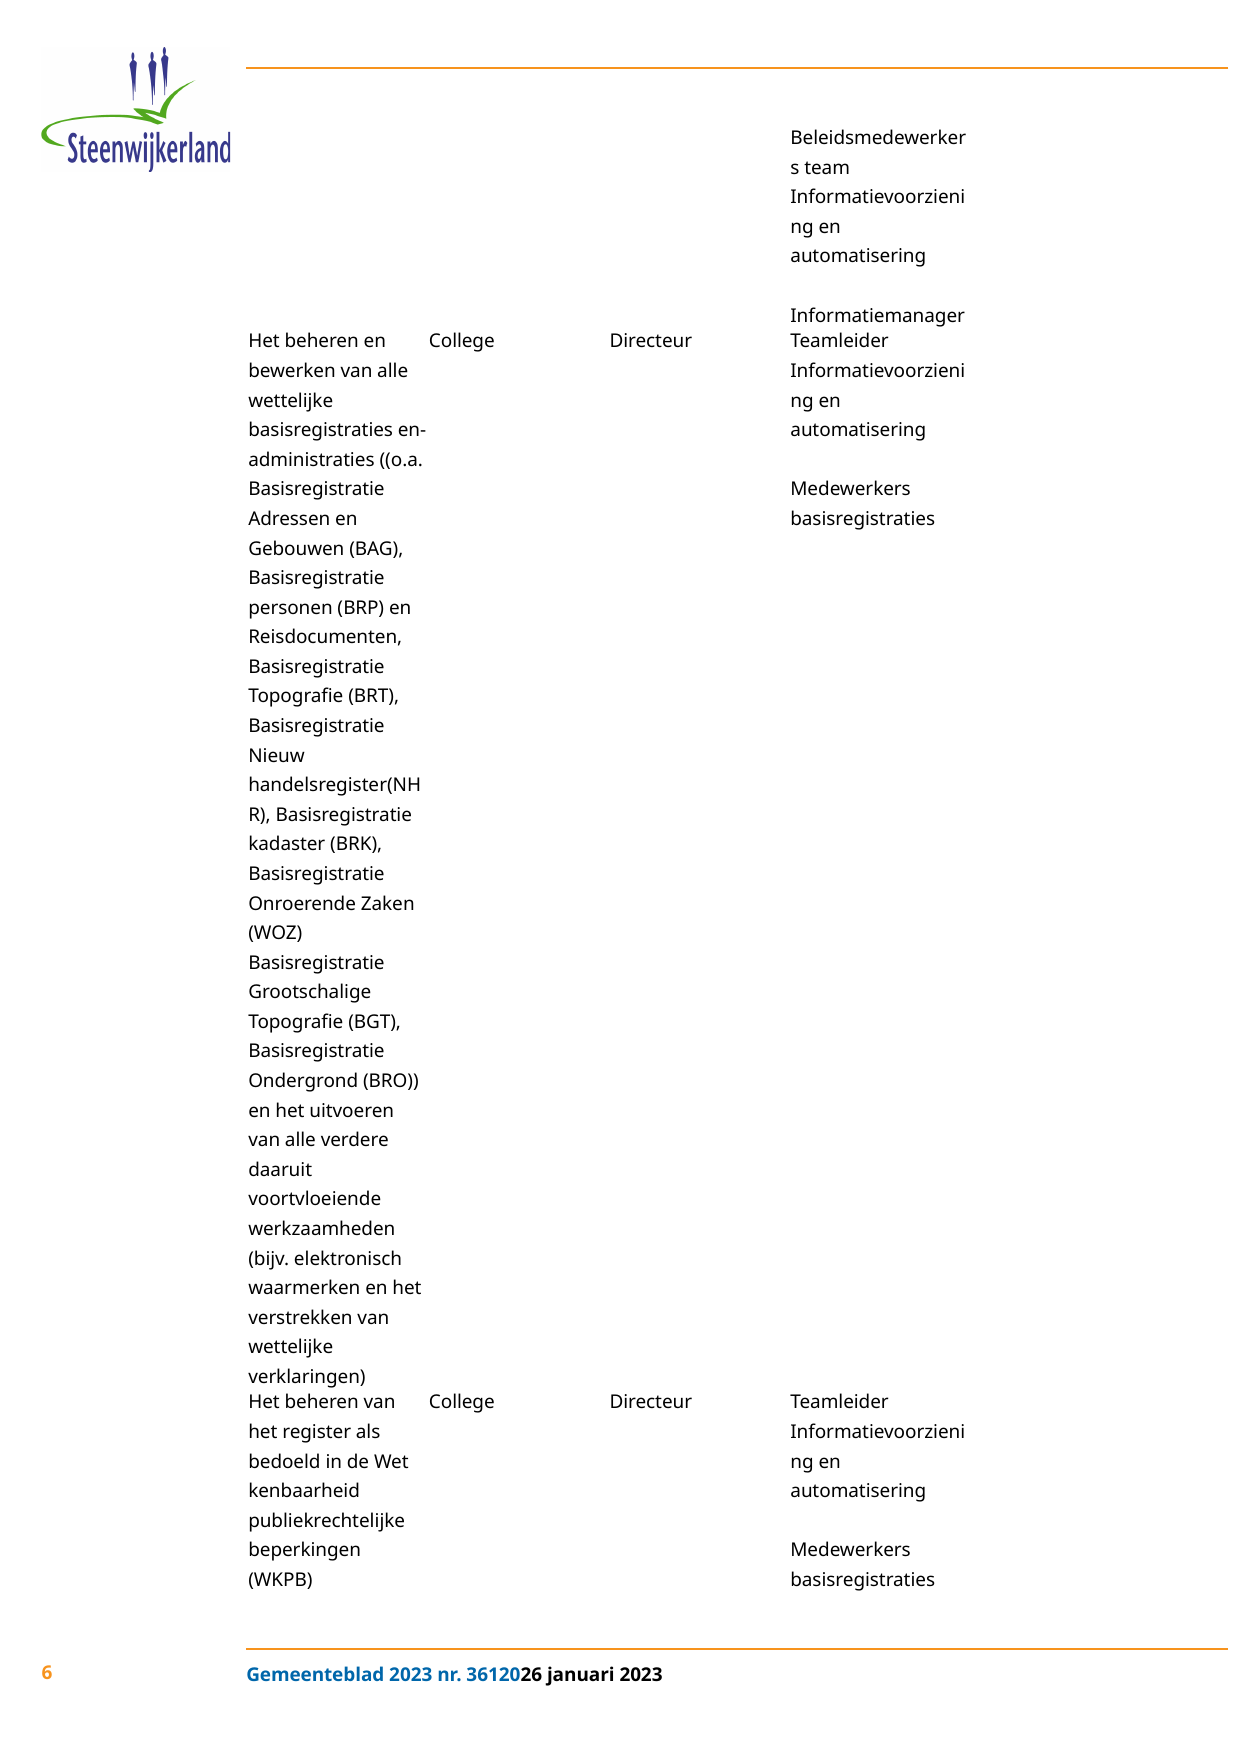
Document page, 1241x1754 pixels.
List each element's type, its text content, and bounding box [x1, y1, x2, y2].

table_cell Het beheren van het register als bedoeld in de Wet kenbaarheid publiekrechtelijke beperkingen (WKPB) [248, 1389, 429, 1592]
table_cell [971, 95, 1152, 328]
table_cell [971, 1389, 1152, 1592]
table_cell [609, 95, 790, 328]
table_cell Teamleider Informatievoorziening en automatisering Medewerkers basisregistraties [790, 328, 971, 1389]
table_cell [429, 95, 609, 328]
table_cell Beleidsmedewerkers team Informatievoorziening en automatisering Informatiemanager [790, 95, 971, 328]
table_cell Directeur [609, 328, 790, 1389]
table_cell [248, 95, 429, 328]
table_cell Teamleider Informatievoorziening en automatisering Medewerkers basisregistraties [790, 1389, 971, 1592]
table_cell Het beheren en bewerken van alle wettelijke basisregistraties en- administraties ((o.a. Basisregistratie Adressen en Gebouwen (BAG), Basisregistratie personen (BRP) en Reisdocumenten, Basisregistratie Topografie (BRT), Basisregistratie Nieuw handelsregister(NHR), Basisregistratie kadaster (BRK), Basisregistratie Onroerende Zaken (WOZ) Basisregistratie Grootschalige Topografie (BGT), Basisregistratie Ondergrond (BRO)) en het uitvoeren van alle verdere daaruit voortvloeiende werkzaamheden (bijv. elektronisch waarmerken en het verstrekken van wettelijke verklaringen) [248, 328, 429, 1389]
table_cell Directeur [609, 1389, 790, 1592]
table_cell College [429, 1389, 609, 1592]
table_cell [971, 328, 1152, 1389]
picture [41, 47, 231, 172]
table_cell College [429, 328, 609, 1389]
